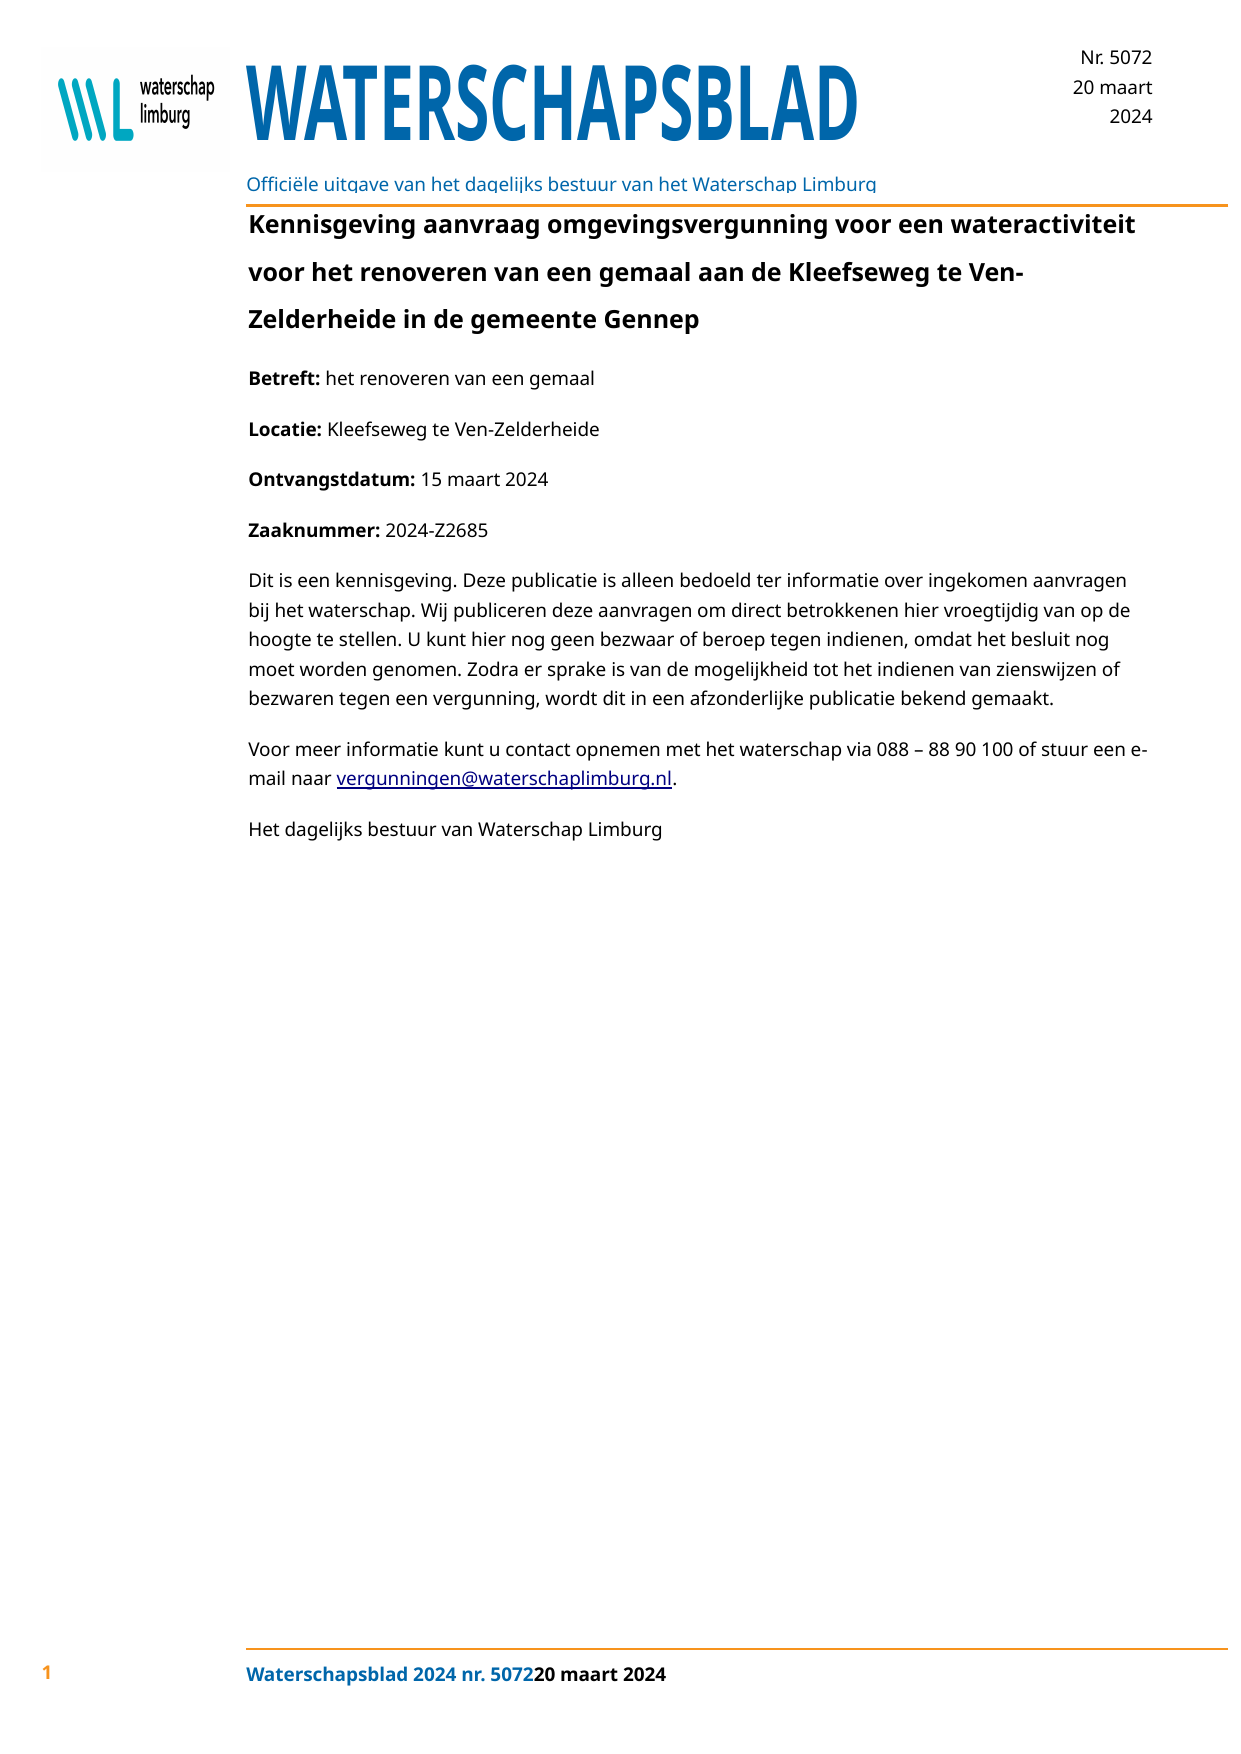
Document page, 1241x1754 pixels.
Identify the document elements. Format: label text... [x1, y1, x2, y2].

picture [41, 47, 231, 172]
text Ontvangstdatum: 15 maart 2024 [248, 466, 1152, 492]
text Kennisgeving aanvraag omgevingsvergunning voor een wateractiviteit voor het renoveren van een gemaal aan de Kleefseweg te Ven-Zelderheide in de gemeente Gennep [248, 207, 1152, 336]
text Voor meer informatie kunt u contact opnemen met het waterschap via 088 – 88 90 100 of stuur een e-mail naar vergunningen@waterschaplimburg.nl. [248, 736, 1152, 791]
text Zaaknummer: 2024-Z2685 [248, 517, 1152, 542]
text Het dagelijks bestuur van Waterschap Limburg [248, 816, 1152, 842]
text Dit is een kennisgeving. Deze publicatie is alleen bedoeld ter informatie over ingekomen aanvragen bij het waterschap. Wij publiceren deze aanvragen om direct betrokkenen hier vroegtijdig van op de hoogte te stellen. U kunt hier nog geen bezwaar of beroep tegen indienen, omdat het besluit nog moet worden genomen. Zodra er sprake is van de mogelijkheid tot het indienen van zienswijzen of bezwaren tegen een vergunning, wordt dit in een afzonderlijke publicatie bekend gemaakt. [248, 567, 1152, 711]
text Betreft: het renoveren van een gemaal [248, 366, 1152, 391]
text Locatie: Kleefseweg te Ven-Zelderheide [248, 416, 1152, 442]
